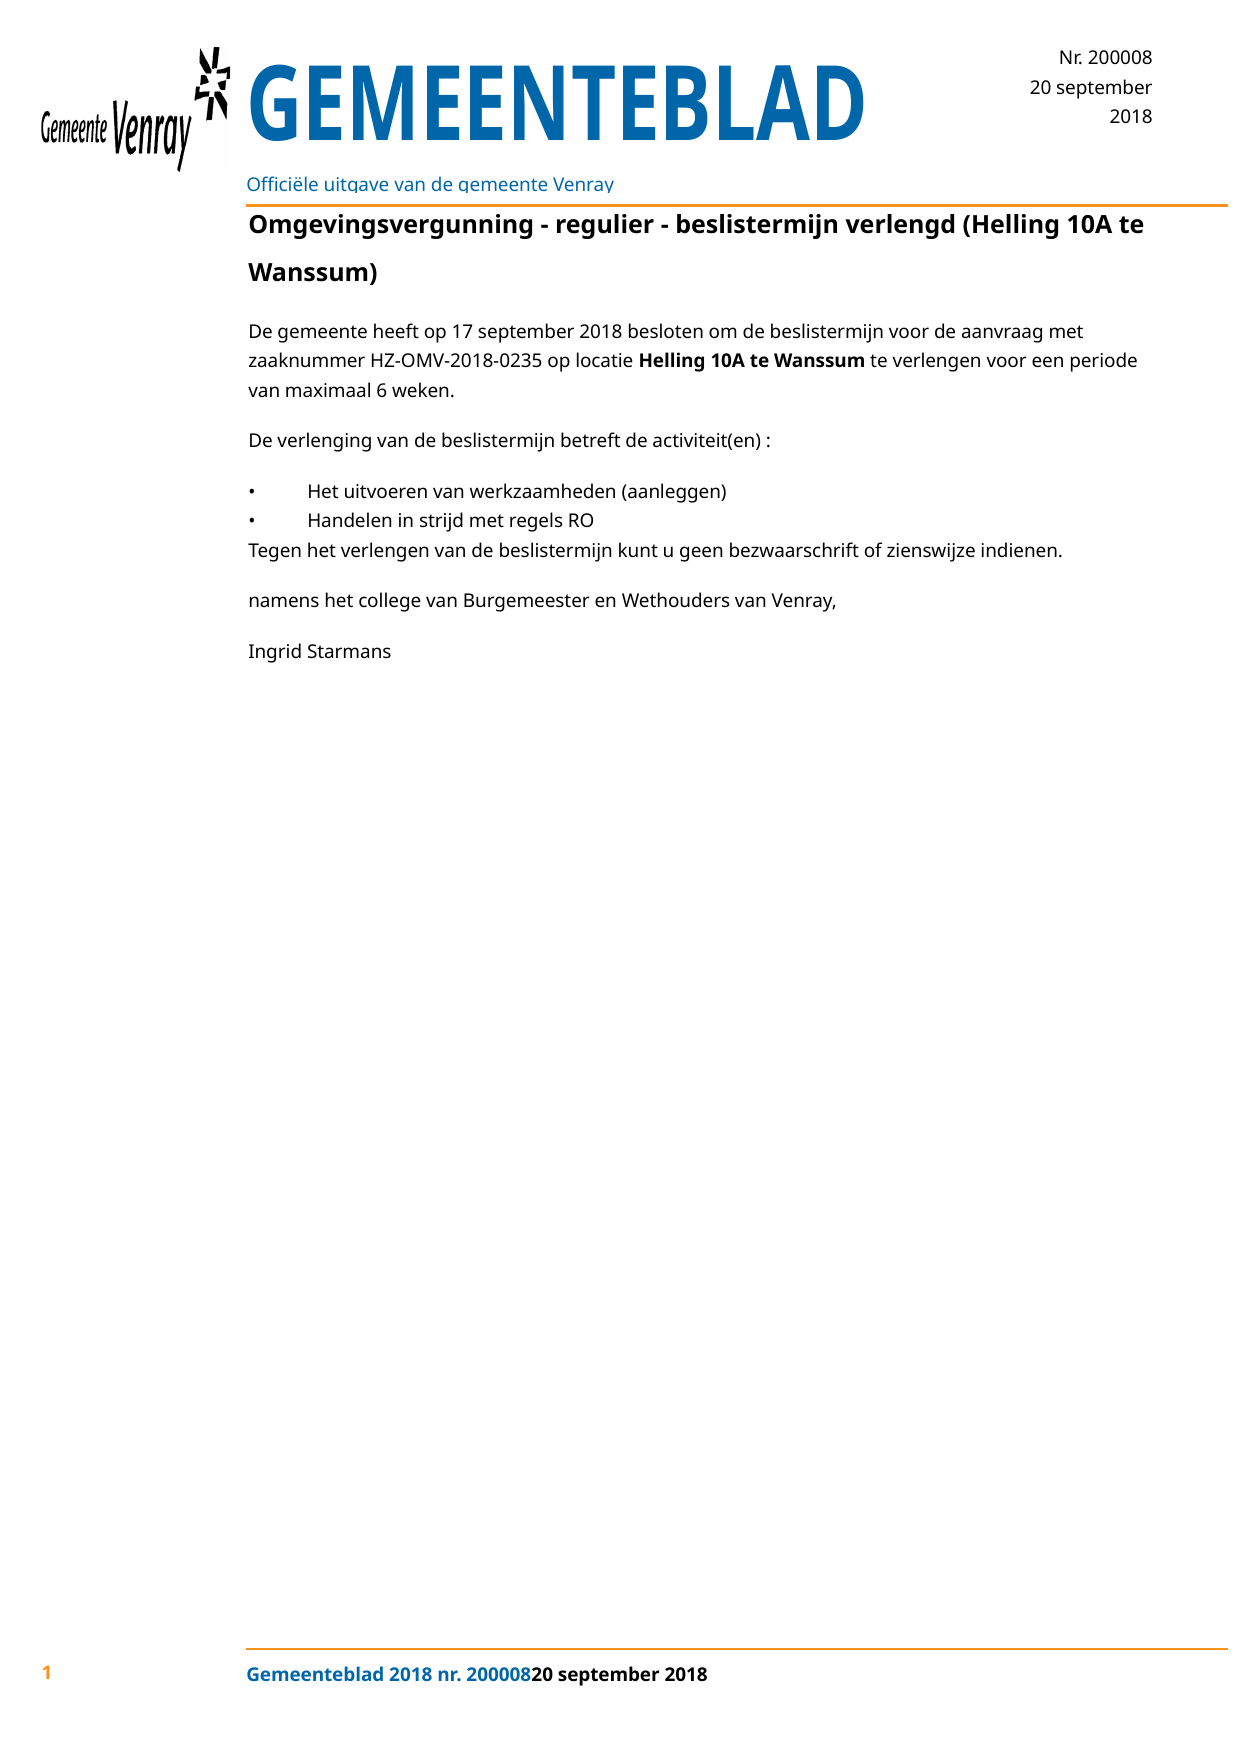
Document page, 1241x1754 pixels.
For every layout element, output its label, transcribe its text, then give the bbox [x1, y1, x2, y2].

list Het uitvoeren van werkzaamheden (aanleggen) [248, 478, 1152, 504]
list Handelen in strijd met regels RO [248, 507, 1152, 533]
text Omgevingsvergunning - regulier - beslistermijn verlengd (Helling 10A te Wanssum) [248, 207, 1152, 288]
text namens het college van Burgemeester en Wethouders van Venray, [248, 587, 1152, 613]
text Tegen het verlengen van de beslistermijn kunt u geen bezwaarschrift of zienswijze indienen. [248, 537, 1152, 563]
text De verlenging van de beslistermijn betreft de activiteit(en) : [248, 427, 1152, 453]
text Ingrid Starmans [248, 638, 1152, 664]
picture [41, 47, 231, 172]
text De gemeente heeft op 17 september 2018 besloten om de beslistermijn voor de aanvraag met zaaknummer HZ-OMV-2018-0235 op locatie Helling 10A te Wanssum te verlengen voor een periode van maximaal 6 weken. [248, 318, 1152, 403]
